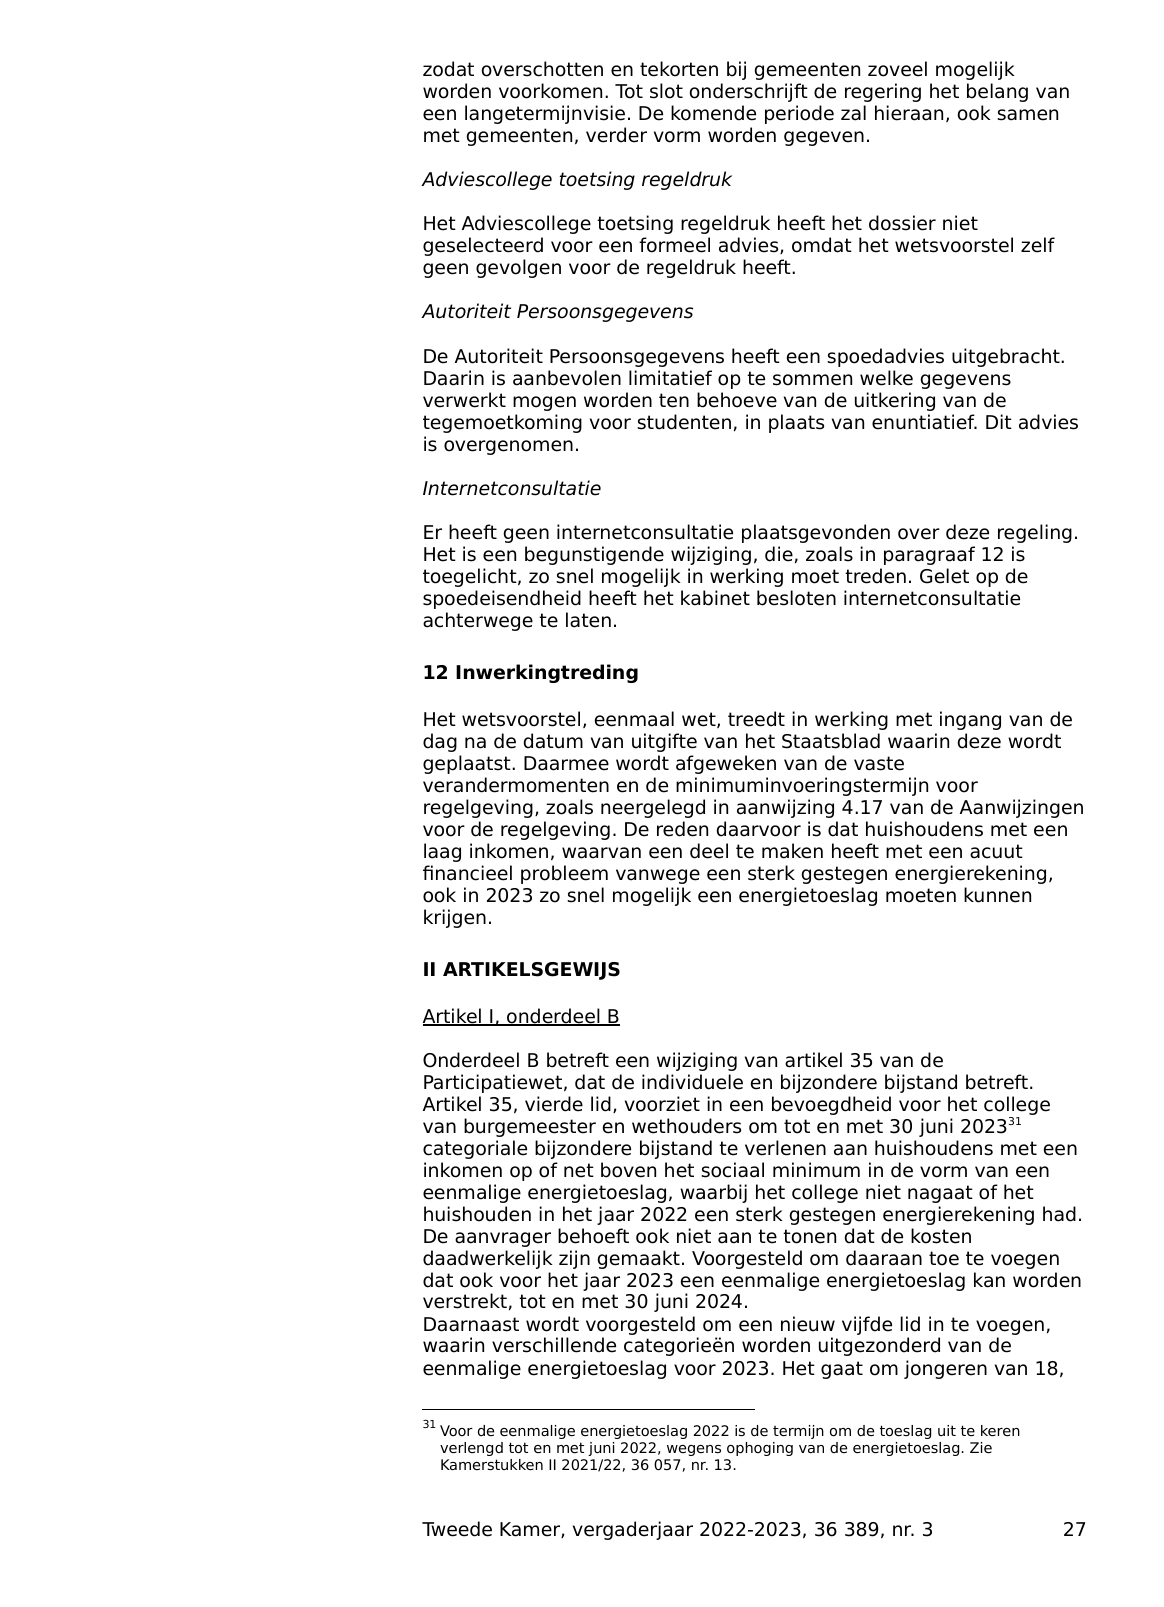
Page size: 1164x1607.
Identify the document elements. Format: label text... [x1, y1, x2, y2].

text Daarnaast wordt voorgesteld om een nieuw vijfde lid in te voegen, waarin verschillende categorieën worden uitgezonderd van de eenmalige energietoeslag voor 2023. Het gaat om jongeren van 18, [422, 1313, 1087, 1379]
text Het wetsvoorstel, eenmaal wet, treedt in werking met ingang van de dag na de datum van uitgifte van het Staatsblad waarin deze wordt geplaatst. Daarmee wordt afgeweken van de vaste verandermomenten en de minimuminvoeringstermijn voor regelgeving, zoals neergelegd in aanwijzing 4.17 van de Aanwijzingen voor de regelgeving. De reden daarvoor is dat huishoudens met een laag inkomen, waarvan een deel te maken heeft met een acuut financieel probleem vanwege een sterk gestegen energierekening, ook in 2023 zo snel mogelijk een energietoeslag moeten kunnen krijgen. [422, 709, 1087, 928]
text Voor de eenmalige energietoeslag 2022 is de termijn om de toeslag uit te keren verlengd tot en met juni 2022, wegens ophoging van de energietoeslag. Zie Kamerstukken II 2021/22, 36 057, nr. 13. [422, 1418, 1087, 1474]
text Er heeft geen internetconsultatie plaatsgevonden over deze regeling. Het is een begunstigende wijziging, die, zoals in paragraaf 12 is toegelicht, zo snel mogelijk in werking moet treden. Gelet op de spoedeisendheid heeft het kabinet besloten internetconsultatie achterwege te laten. [422, 522, 1087, 632]
subtitle Autoriteit Persoonsgegevens [422, 301, 1087, 323]
subtitle Internetconsultatie [422, 478, 1087, 500]
text zodat overschotten en tekorten bij gemeenten zoveel mogelijk worden voorkomen. Tot slot onderschrijft de regering het belang van een langetermijnvisie. De komende periode zal hieraan, ook samen met gemeenten, verder vorm worden gegeven. [422, 59, 1087, 147]
text De Autoriteit Persoonsgegevens heeft een spoedadvies uitgebracht. Daarin is aanbevolen limitatief op te sommen welke gegevens verwerkt mogen worden ten behoeve van de uitkering van de tegemoetkoming voor studenten, in plaats van enuntiatief. Dit advies is overgenomen. [422, 346, 1087, 456]
subtitle II ARTIKELSGEWIJS [422, 958, 1087, 981]
subtitle Artikel I, onderdeel B [422, 1006, 1087, 1027]
subtitle 12 Inwerkingtreding [422, 662, 1087, 684]
text Het Adviescollege toetsing regeldruk heeft het dossier niet geselecteerd voor een formeel advies, omdat het wetsvoorstel zelf geen gevolgen voor de regeldruk heeft. [422, 213, 1087, 279]
subtitle Adviescollege toetsing regeldruk [422, 169, 1087, 191]
text Onderdeel B betreft een wijziging van artikel 35 van de Participatiewet, dat de individuele en bijzondere bijstand betreft. Artikel 35, vierde lid, voorziet in een bevoegdheid voor het college van burgemeester en wethouders om tot en met 30 juni 2023 categoriale bijzondere bijstand te verlenen aan huishoudens met een inkomen op of net boven het sociaal minimum in de vorm van een eenmalige energietoeslag, waarbij het college niet nagaat of het huishouden in het jaar 2022 een sterk gestegen energierekening had. De aanvrager behoeft ook niet aan te tonen dat de kosten daadwerkelijk zijn gemaakt. Voorgesteld om daaraan toe te voegen dat ook voor het jaar 2023 een eenmalige energietoeslag kan worden verstrekt, tot en met 30 juni 2024. [422, 1050, 1087, 1313]
